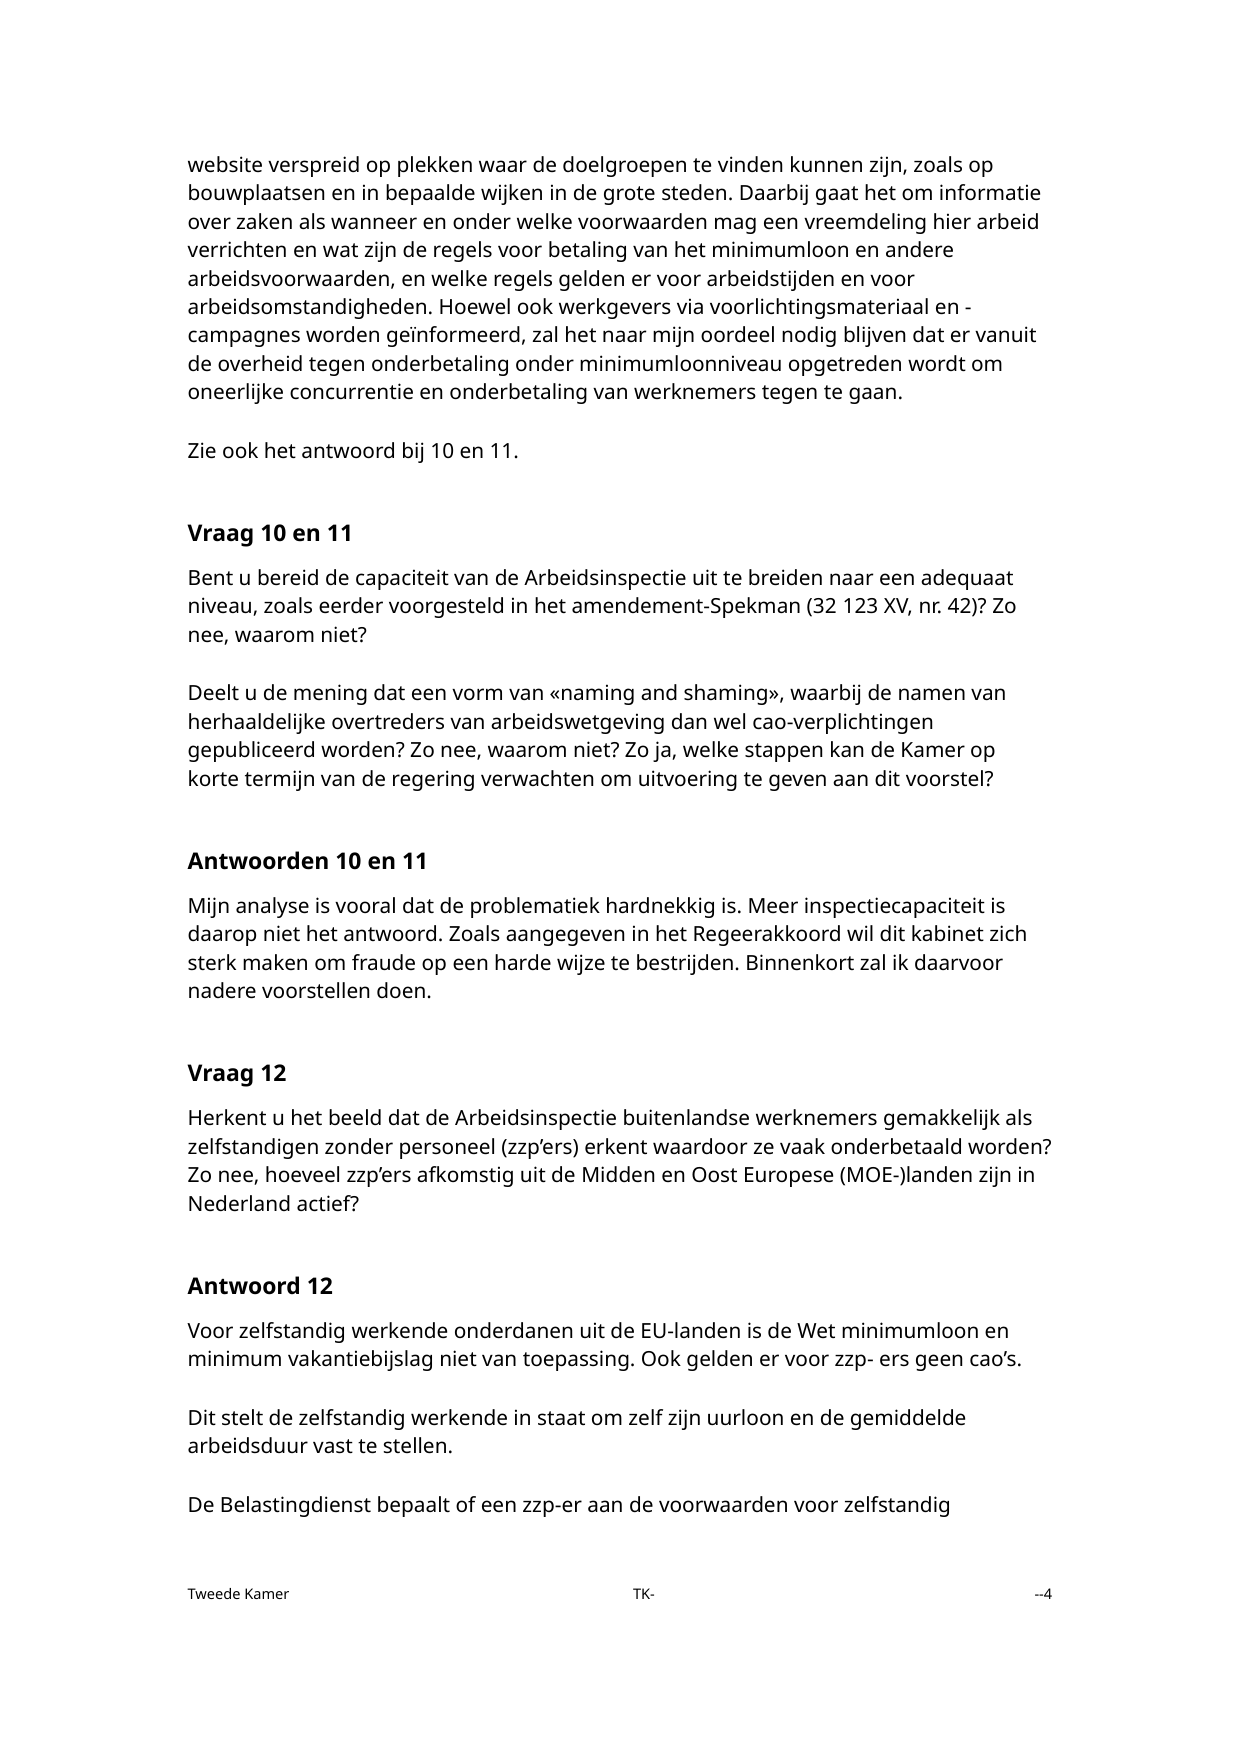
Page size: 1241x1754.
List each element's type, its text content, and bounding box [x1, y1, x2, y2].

text Dit stelt de zelfstandig werkende in staat om zelf zijn uurloon en de gemiddelde arbeidsduur vast te stellen. [187, 1403, 1053, 1460]
text Deelt u de mening dat een vorm van «naming and shaming», waarbij de namen van herhaaldelijke overtreders van arbeidswetgeving dan wel cao-verplichtingen gepubliceerd worden? Zo nee, waarom niet? Zo ja, welke stappen kan de Kamer op korte termijn van de regering verwachten om uitvoering te geven aan dit voorstel? [187, 678, 1053, 792]
text Herkent u het beeld dat de Arbeidsinspectie buitenlandse werknemers gemakkelijk als zelfstandigen zonder personeel (zzp’ers) erkent waardoor ze vaak onderbetaald worden? Zo nee, hoeveel zzp’ers afkomstig uit de Midden en Oost Europese (MOE-)landen zijn in Nederland actief? [187, 1103, 1053, 1217]
subtitle Vraag 10 en 11 [187, 517, 1053, 548]
subtitle Antwoorden 10 en 11 [187, 845, 1053, 876]
subtitle Antwoord 12 [187, 1270, 1053, 1301]
text De Belastingdienst bepaalt of een zzp-er aan de voorwaarden voor zelfstandig [187, 1490, 1053, 1518]
text Mijn analyse is vooral dat de problematiek hardnekkig is. Meer inspectiecapaciteit is daarop niet het antwoord. Zoals aangegeven in het Regeerakkoord wil dit kabinet zich sterk maken om fraude op een harde wijze te bestrijden. Binnenkort zal ik daarvoor nadere voorstellen doen. [187, 891, 1053, 1005]
text website verspreid op plekken waar de doelgroepen te vinden kunnen zijn, zoals op bouwplaatsen en in bepaalde wijken in de grote steden. Daarbij gaat het om informatie over zaken als wanneer en onder welke voorwaarden mag een vreemdeling hier arbeid verrichten en wat zijn de regels voor betaling van het minimumloon en andere arbeidsvoorwaarden, en welke regels gelden er voor arbeidstijden en voor arbeidsomstandigheden. Hoewel ook werkgevers via voorlichtingsmateriaal en -campagnes worden geïnformeerd, zal het naar mijn oordeel nodig blijven dat er vanuit de overheid tegen onderbetaling onder minimumloonniveau opgetreden wordt om oneerlijke concurrentie en onderbetaling van werknemers tegen te gaan. [187, 150, 1053, 406]
text Voor zelfstandig werkende onderdanen uit de EU-landen is de Wet minimumloon en minimum vakantiebijslag niet van toepassing. Ook gelden er voor zzp- ers geen cao’s. [187, 1316, 1053, 1373]
text Bent u bereid de capaciteit van de Arbeidsinspectie uit te breiden naar een adequaat niveau, zoals eerder voorgesteld in het amendement-Spekman (32 123 XV, nr. 42)? Zo nee, waarom niet? [187, 563, 1053, 648]
text Zie ook het antwoord bij 10 en 11. [187, 436, 1053, 464]
subtitle Vraag 12 [187, 1057, 1053, 1088]
